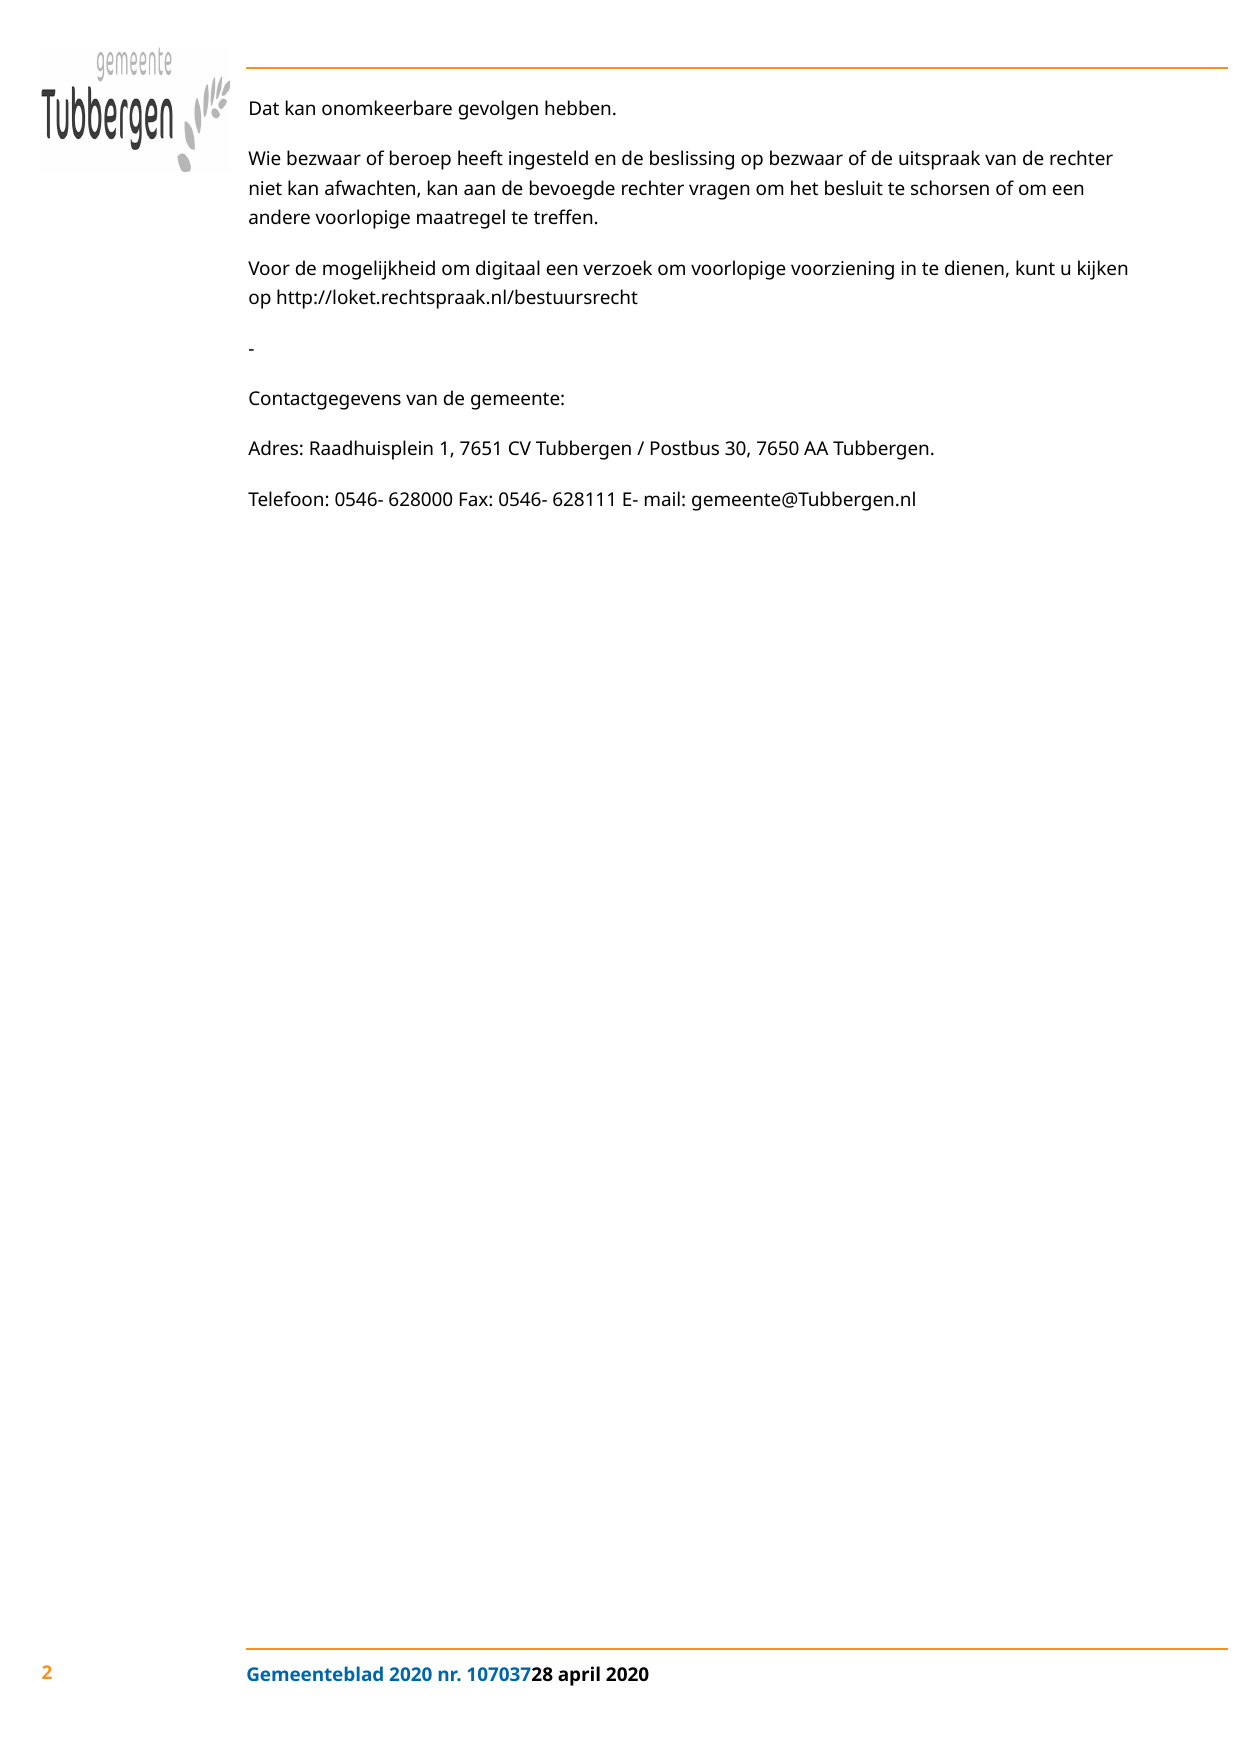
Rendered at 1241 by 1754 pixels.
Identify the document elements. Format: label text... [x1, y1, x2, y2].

text Wie bezwaar of beroep heeft ingesteld en de beslissing op bezwaar of de uitspraak van de rechter niet kan afwachten, kan aan de bevoegde rechter vragen om het besluit te schorsen of om een andere voorlopige maatregel te treffen. [248, 145, 1152, 230]
text - [248, 335, 1152, 361]
text Telefoon: 0546- 628000 Fax: 0546- 628111 E- mail: gemeente@Tubbergen.nl [248, 486, 1152, 512]
text Contactgegevens van de gemeente: [248, 385, 1152, 411]
picture [41, 47, 231, 172]
text Adres: Raadhuisplein 1, 7651 CV Tubbergen / Postbus 30, 7650 AA Tubbergen. [248, 436, 1152, 461]
text Dat kan onomkeerbare gevolgen hebben. [248, 95, 1152, 121]
text Voor de mogelijkheid om digitaal een verzoek om voorlopige voorziening in te dienen, kunt u kijken op http://loket.rechtspraak.nl/bestuursrecht [248, 255, 1152, 310]
